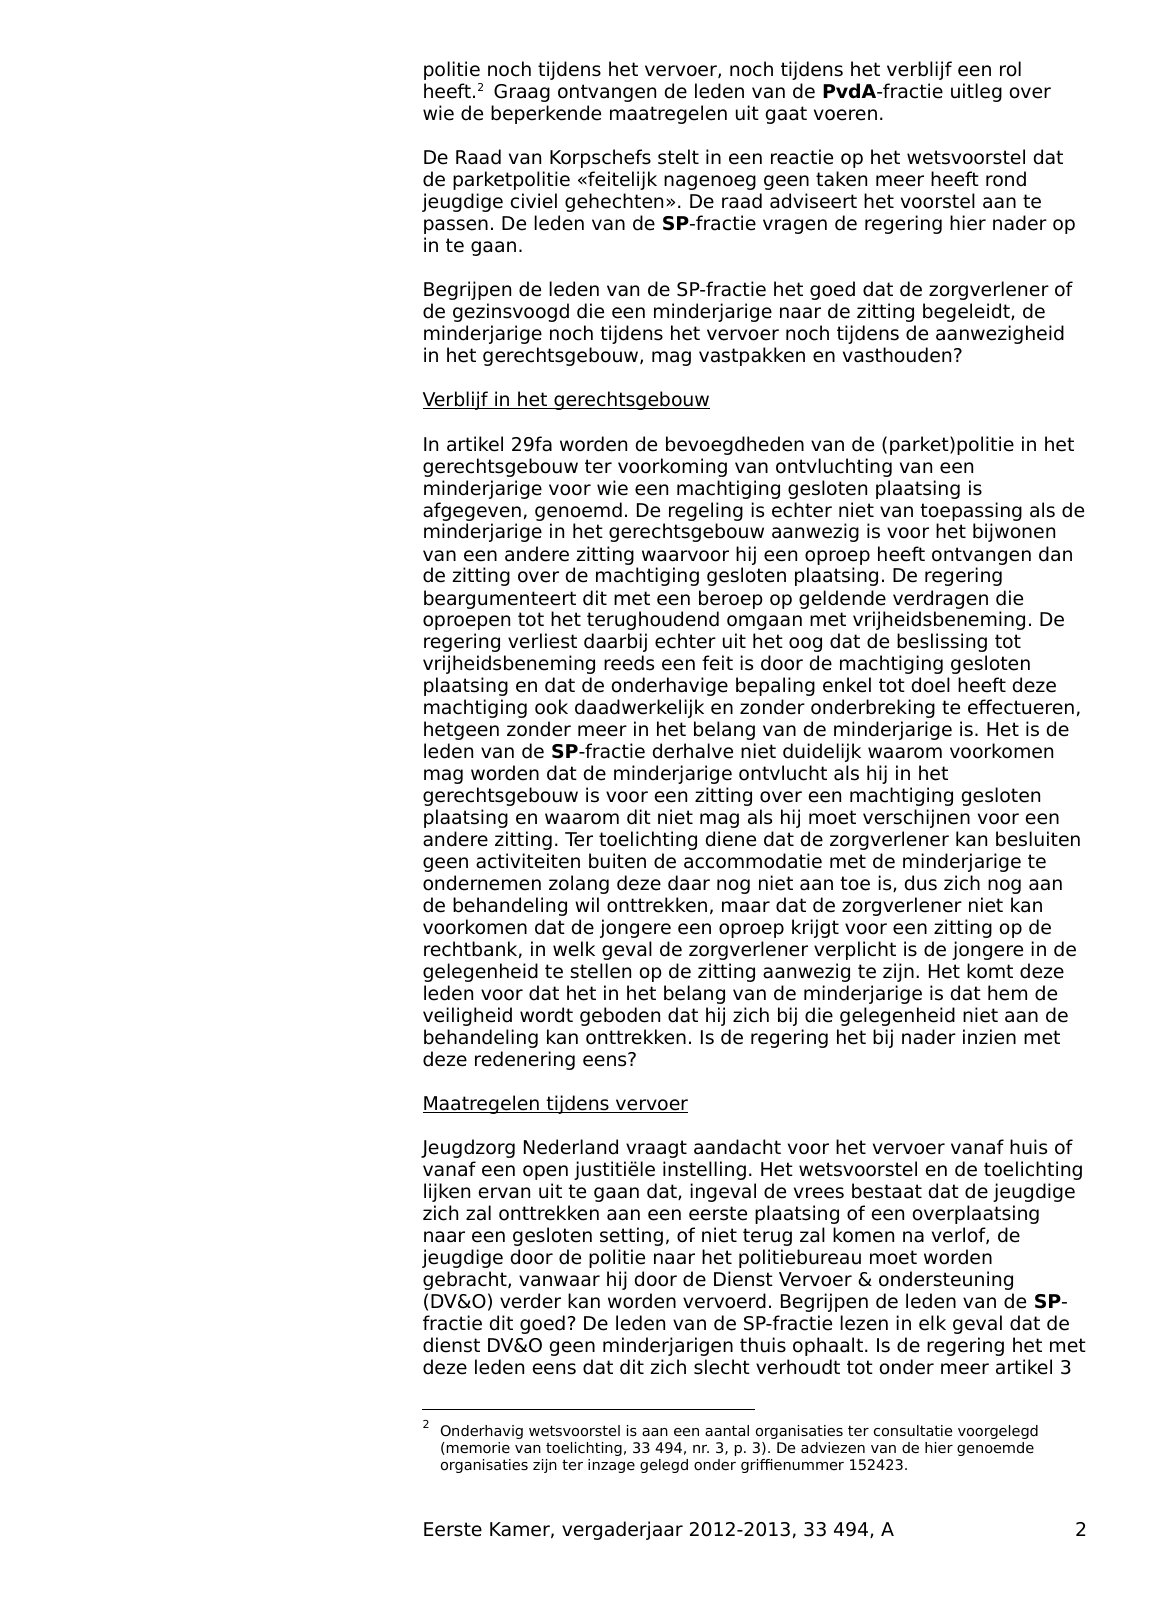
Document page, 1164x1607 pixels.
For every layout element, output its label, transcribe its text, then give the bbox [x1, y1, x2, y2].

text Onderhavig wetsvoorstel is aan een aantal organisaties ter consultatie voorgelegd (memorie van toelichting, 33 494, nr. 3, p. 3). De adviezen van de hier genoemde organisaties zijn ter inzage gelegd onder griffienummer 152423. [422, 1418, 1087, 1474]
subtitle Verblijf in het gerechtsgebouw [422, 389, 1087, 411]
text De Raad van Korpschefs stelt in een reactie op het wetsvoorstel dat de parketpolitie «feitelijk nagenoeg geen taken meer heeft rond jeugdige civiel gehechten». De raad adviseert het voorstel aan te passen. De leden van de SP-fractie vragen de regering hier nader op in te gaan. [422, 147, 1087, 257]
subtitle Maatregelen tijdens vervoer [422, 1093, 1087, 1115]
text politie noch tijdens het vervoer, noch tijdens het verblijf een rol heeft. Graag ontvangen de leden van de PvdA-fractie uitleg over wie de beperkende maatregelen uit gaat voeren. [422, 59, 1087, 125]
text Jeugdzorg Nederland vraagt aandacht voor het vervoer vanaf huis of vanaf een open justitiële instelling. Het wetsvoorstel en de toelichting lijken ervan uit te gaan dat, ingeval de vrees bestaat dat de jeugdige zich zal onttrekken aan een eerste plaatsing of een overplaatsing naar een gesloten setting, of niet terug zal komen na verlof, de jeugdige door de politie naar het politiebureau moet worden gebracht, vanwaar hij door de Dienst Vervoer & ondersteuning (DV&O) verder kan worden vervoerd. Begrijpen de leden van de SP-fractie dit goed? De leden van de SP-fractie lezen in elk geval dat de dienst DV&O geen minderjarigen thuis ophaalt. Is de regering het met deze leden eens dat dit zich slecht verhoudt tot onder meer artikel 3 [422, 1137, 1087, 1379]
text Begrijpen de leden van de SP-fractie het goed dat de zorgverlener of de gezinsvoogd die een minderjarige naar de zitting begeleidt, de minderjarige noch tijdens het vervoer noch tijdens de aanwezigheid in het gerechtsgebouw, mag vastpakken en vasthouden? [422, 279, 1087, 367]
text In artikel 29fa worden de bevoegdheden van de (parket)politie in het gerechtsgebouw ter voorkoming van ontvluchting van een minderjarige voor wie een machtiging gesloten plaatsing is afgegeven, genoemd. De regeling is echter niet van toepassing als de minderjarige in het gerechtsgebouw aanwezig is voor het bijwonen van een andere zitting waarvoor hij een oproep heeft ontvangen dan de zitting over de machtiging gesloten plaatsing. De regering beargumenteert dit met een beroep op geldende verdragen die oproepen tot het terughoudend omgaan met vrijheidsbeneming. De regering verliest daarbij echter uit het oog dat de beslissing tot vrijheidsbeneming reeds een feit is door de machtiging gesloten plaatsing en dat de onderhavige bepaling enkel tot doel heeft deze machtiging ook daadwerkelijk en zonder onderbreking te effectueren, hetgeen zonder meer in het belang van de minderjarige is. Het is de leden van de SP-fractie derhalve niet duidelijk waarom voorkomen mag worden dat de minderjarige ontvlucht als hij in het gerechtsgebouw is voor een zitting over een machtiging gesloten plaatsing en waarom dit niet mag als hij moet verschijnen voor een andere zitting. Ter toelichting diene dat de zorgverlener kan besluiten geen activiteiten buiten de accommodatie met de minderjarige te ondernemen zolang deze daar nog niet aan toe is, dus zich nog aan de behandeling wil onttrekken, maar dat de zorgverlener niet kan voorkomen dat de jongere een oproep krijgt voor een zitting op de rechtbank, in welk geval de zorgverlener verplicht is de jongere in de gelegenheid te stellen op de zitting aanwezig te zijn. Het komt deze leden voor dat het in het belang van de minderjarige is dat hem de veiligheid wordt geboden dat hij zich bij die gelegenheid niet aan de behandeling kan onttrekken. Is de regering het bij nader inzien met deze redenering eens? [422, 433, 1087, 1071]
